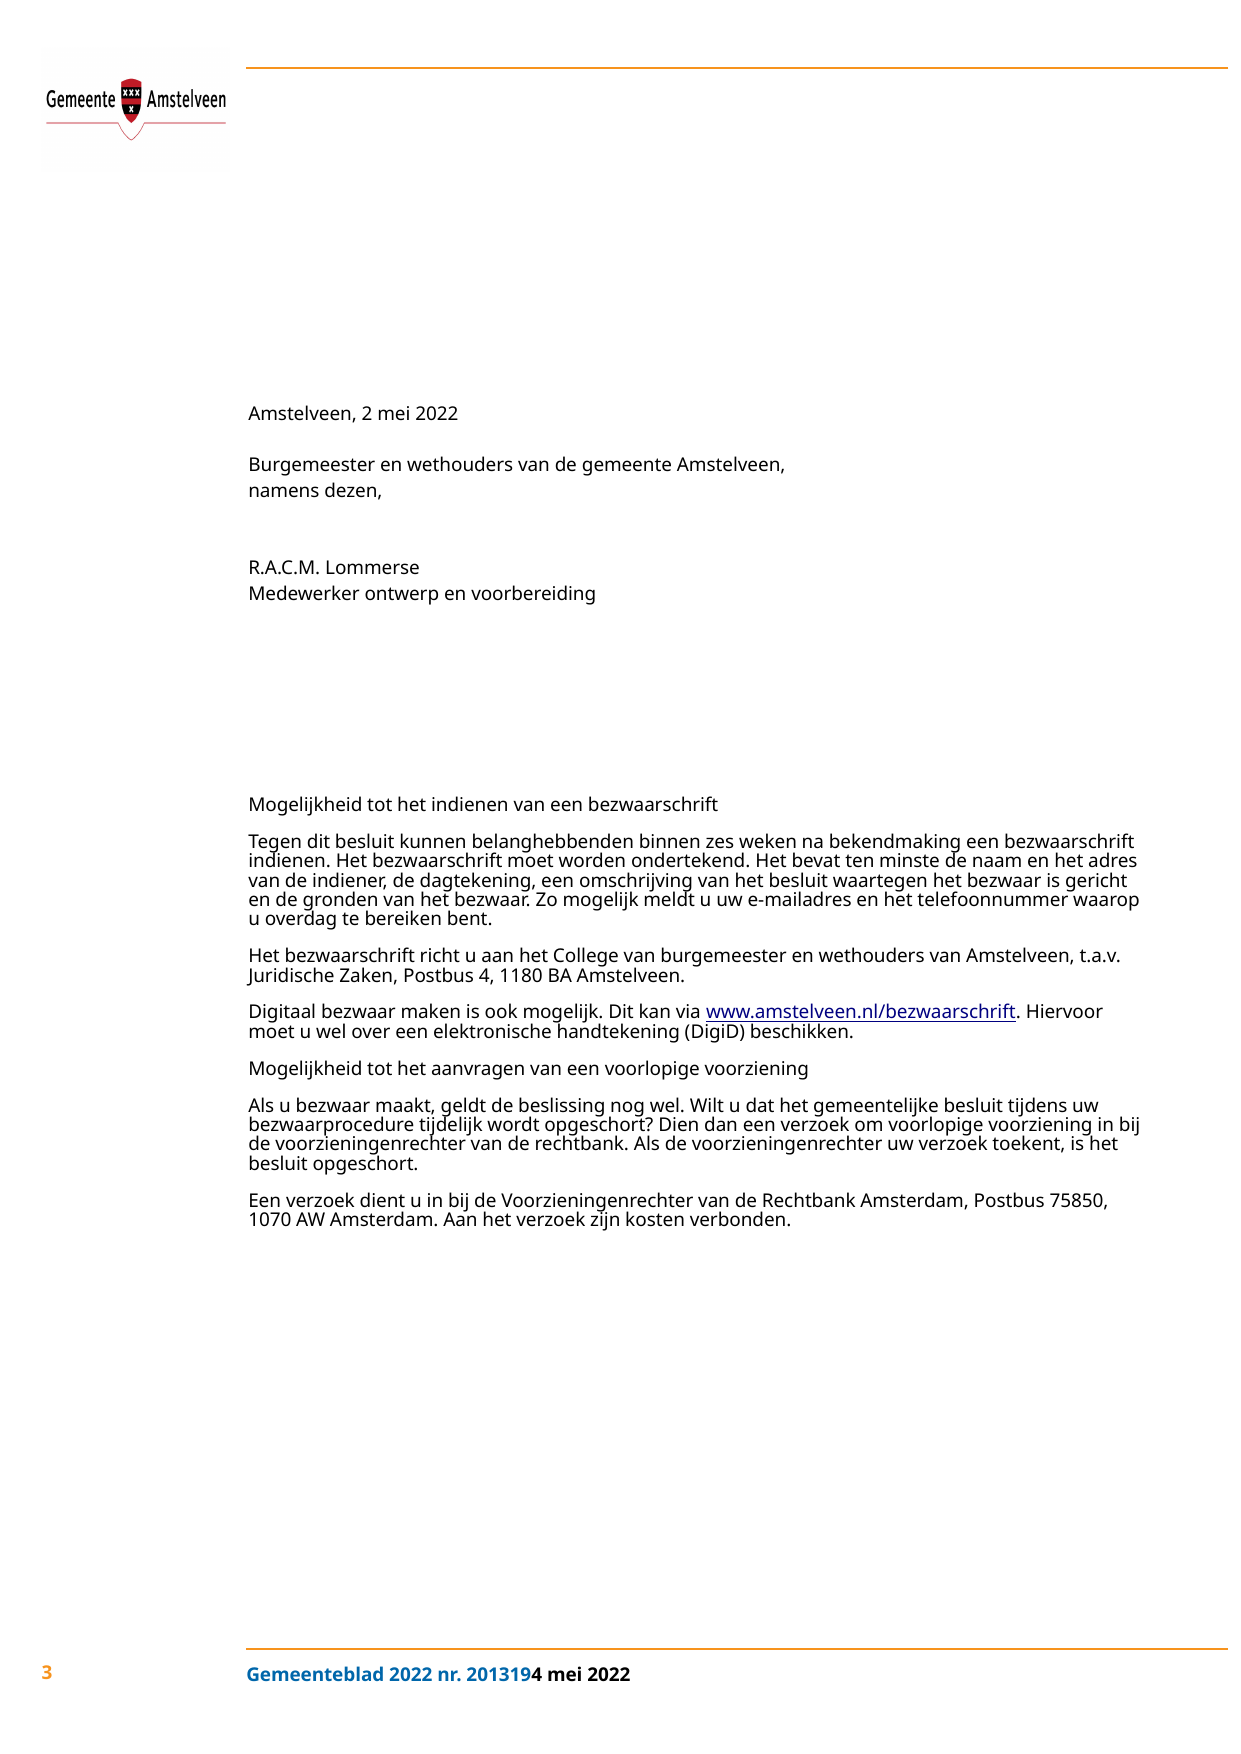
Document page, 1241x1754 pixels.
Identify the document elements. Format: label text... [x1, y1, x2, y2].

text Medewerker ontwerp en voorbereiding [248, 580, 1152, 606]
text Mogelijkheid tot het aanvragen van een voorlopige voorziening [248, 1060, 1152, 1079]
text Mogelijkheid tot het indienen van een bezwaarschrift [248, 796, 1152, 816]
text Tegen dit besluit kunnen belanghebbenden binnen zes weken na bekendmaking een bezwaarschrift indienen. Het bezwaarschrift moet worden ondertekend. Het bevat ten minste de naam en het adres van de indiener, de dagtekening, een omschrijving van het besluit waartegen het bezwaar is gericht en de gronden van het bezwaar. Zo mogelijk meldt u uw e-mailadres en het telefoonnummer waarop u overdag te bereiken bent. [248, 833, 1152, 929]
text Als u bezwaar maakt, geldt de beslissing nog wel. Wilt u dat het gemeentelijke besluit tijdens uw bezwaarprocedure tijdelijk wordt opgeschort? Dien dan een verzoek om voorlopige voorziening in bij de voorzieningenrechter van de rechtbank. Als de voorzieningenrechter uw verzoek toekent, is het besluit opgeschort. [248, 1097, 1152, 1174]
text Amstelveen, 2 mei 2022 [248, 400, 1152, 426]
text Een verzoek dient u in bij de Voorzieningenrechter van de Rechtbank Amsterdam, Postbus 75850, 1070 AW Amsterdam. Aan het verzoek zijn kosten verbonden. [248, 1192, 1152, 1230]
text namens dezen, [248, 477, 1152, 503]
text Burgemeester en wethouders van de gemeente Amstelveen, [248, 451, 1152, 477]
picture [41, 47, 231, 172]
text Digitaal bezwaar maken is ook mogelijk. Dit kan via www.amstelveen.nl/bezwaarschrift. Hiervoor moet u wel over een elektronische handtekening (DigiD) beschikken. [248, 1003, 1152, 1042]
text R.A.C.M. Lommerse [248, 554, 1152, 580]
text Het bezwaarschrift richt u aan het College van burgemeester en wethouders van Amstelveen, t.a.v. Juridische Zaken, Postbus 4, 1180 BA Amstelveen. [248, 947, 1152, 986]
